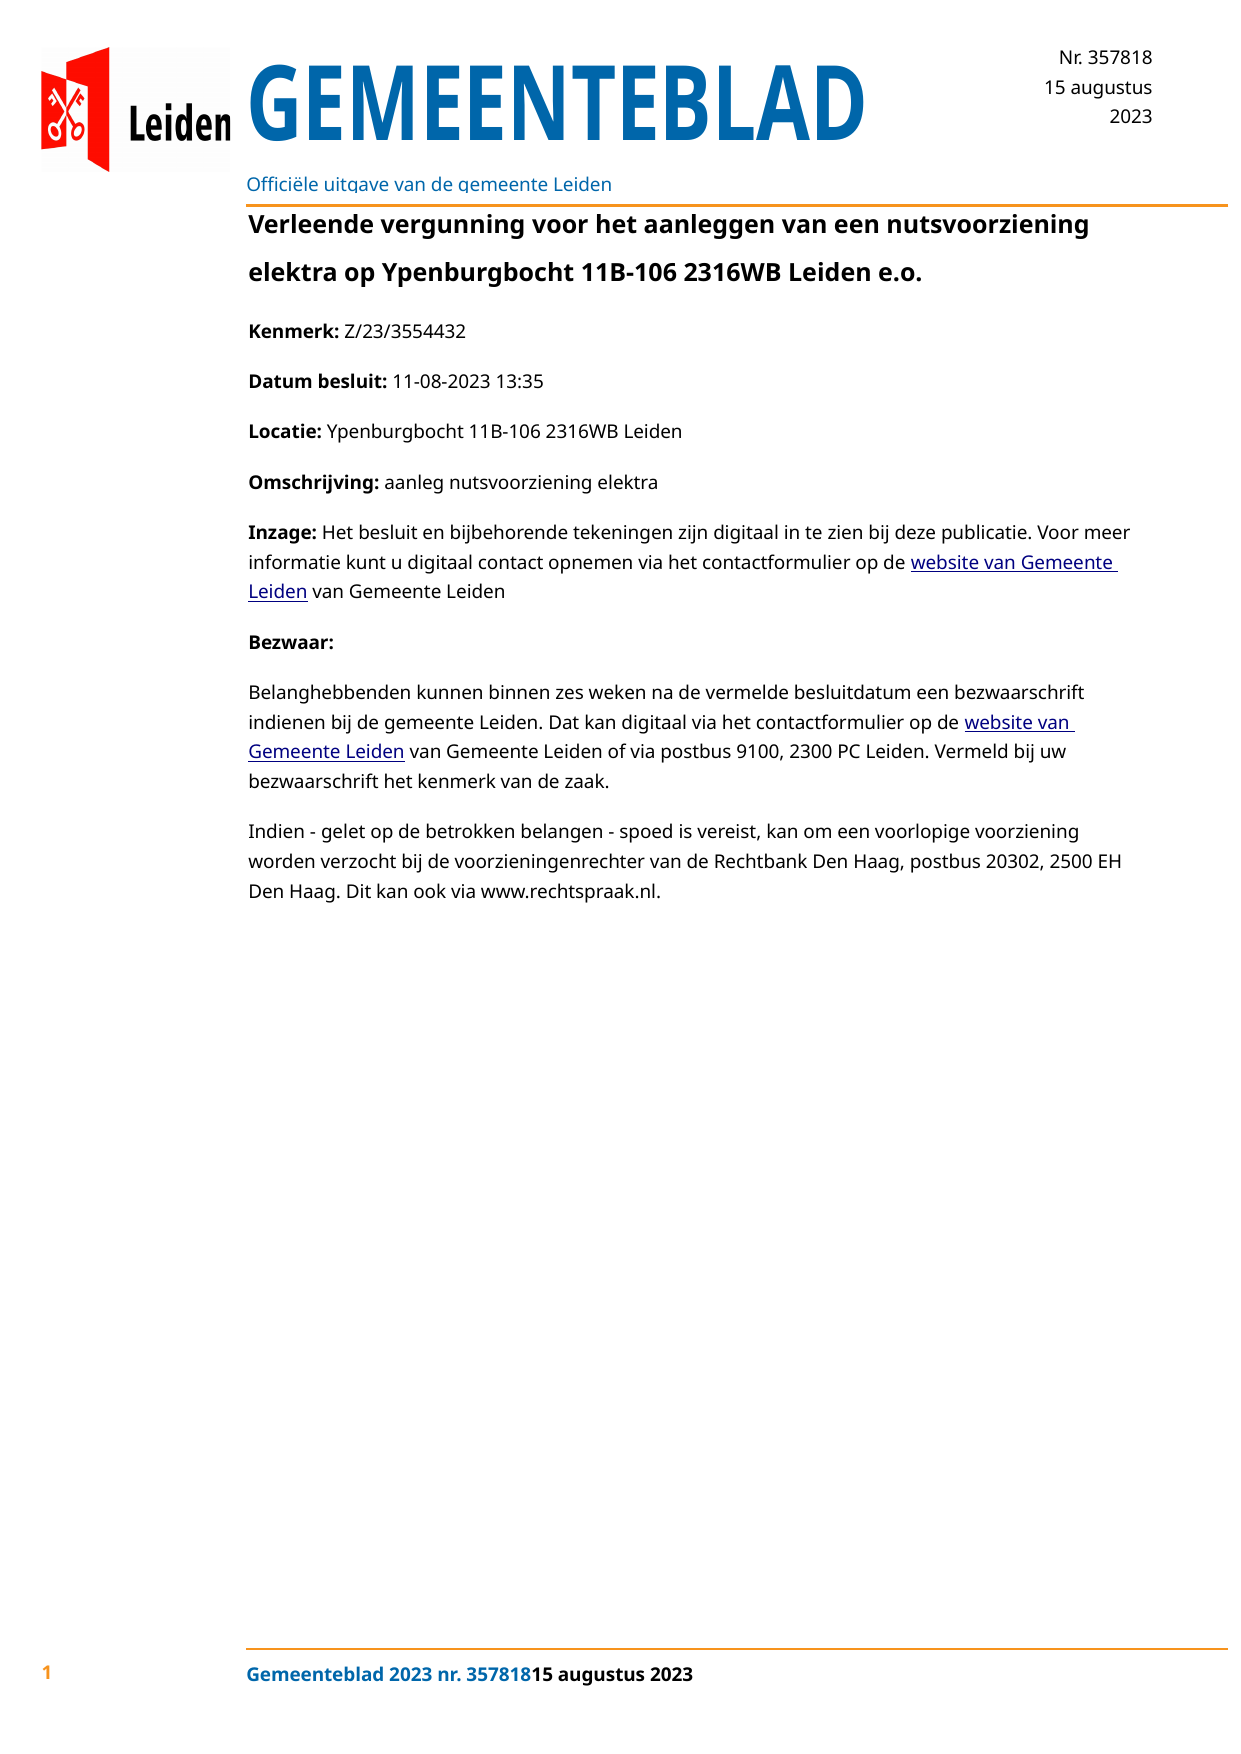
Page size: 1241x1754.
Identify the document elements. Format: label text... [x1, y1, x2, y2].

text Kenmerk: Z/23/3554432 [248, 318, 1152, 344]
text Omschrijving: aanleg nutsvoorziening elektra [248, 469, 1152, 495]
text Datum besluit: 11-08-2023 13:35 [248, 368, 1152, 394]
text Belanghebbenden kunnen binnen zes weken na de vermelde besluitdatum een bezwaarschrift indienen bij de gemeente Leiden. Dat kan digitaal via het contactformulier op de website van Gemeente Leiden van Gemeente Leiden of via postbus 9100, 2300 PC Leiden. Vermeld bij uw bezwaarschrift het kenmerk van de zaak. [248, 679, 1152, 794]
text Locatie: Ypenburgbocht 11B-106 2316WB Leiden [248, 419, 1152, 444]
text Inzage: Het besluit en bijbehorende tekeningen zijn digitaal in te zien bij deze publicatie. Voor meer informatie kunt u digitaal contact opnemen via het contactformulier op de website van Gemeente Leiden van Gemeente Leiden [248, 519, 1152, 604]
text Verleende vergunning voor het aanleggen van een nutsvoorziening elektra op Ypenburgbocht 11B-106 2316WB Leiden e.o. [248, 207, 1152, 288]
text Indien - gelet op de betrokken belangen - spoed is vereist, kan om een voorlopige voorziening worden verzocht bij de voorzieningenrechter van de Rechtbank Den Haag, postbus 20302, 2500 EH Den Haag. Dit kan ook via www.rechtspraak.nl. [248, 819, 1152, 904]
picture [41, 47, 231, 172]
text Bezwaar: [248, 629, 1152, 655]
